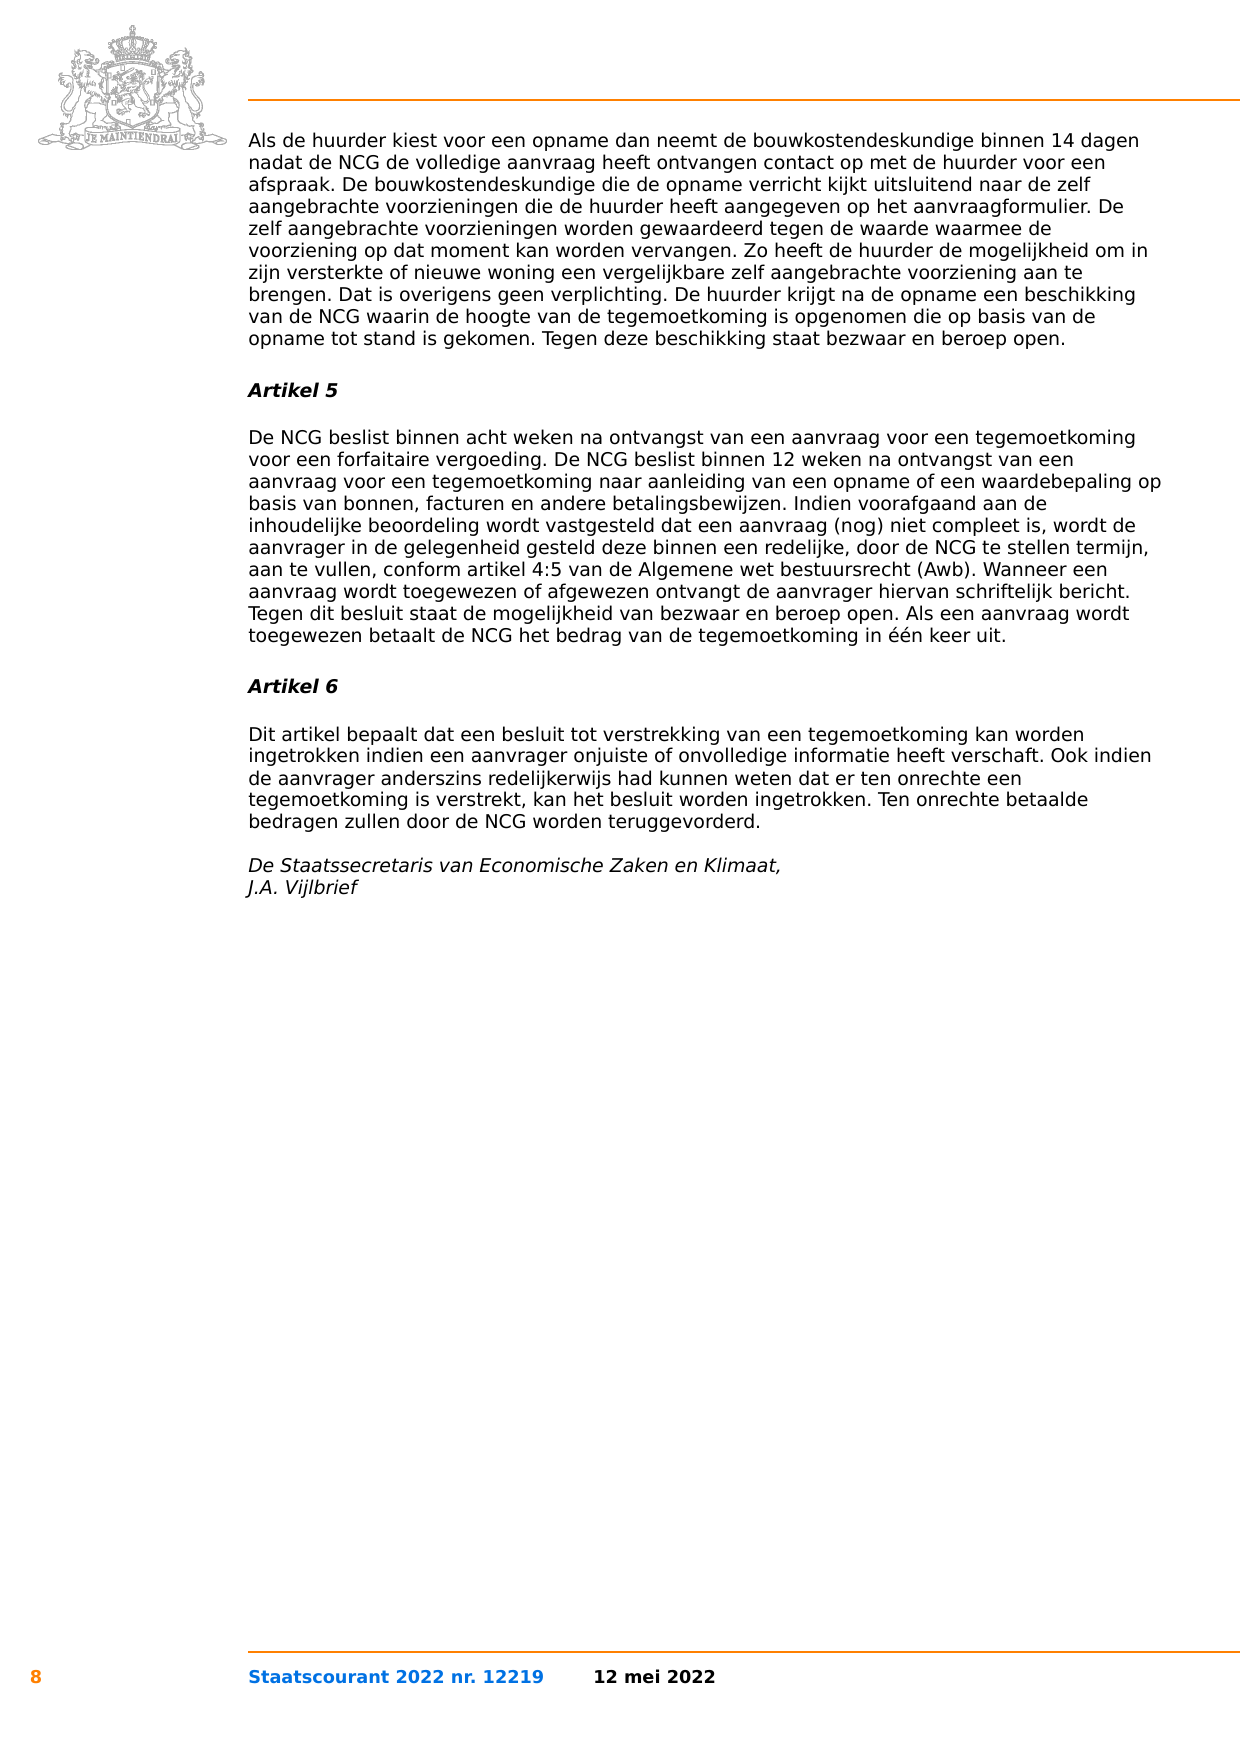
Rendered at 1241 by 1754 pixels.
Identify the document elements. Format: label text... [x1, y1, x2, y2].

text Dit artikel bepaalt dat een besluit tot verstrekking van een tegemoetkoming kan worden ingetrokken indien een aanvrager onjuiste of onvolledige informatie heeft verschaft. Ook indien de aanvrager anderszins redelijkerwijs had kunnen weten dat er ten onrechte een tegemoetkoming is verstrekt, kan het besluit worden ingetrokken. Ten onrechte betaalde bedragen zullen door de NCG worden teruggevorderd. [248, 723, 1163, 833]
subtitle Artikel 6 [248, 676, 1163, 698]
text De Staatssecretaris van Economische Zaken en Klimaat, J.A. Vijlbrief [248, 855, 1163, 899]
subtitle Artikel 5 [248, 380, 1163, 402]
text De NCG beslist binnen acht weken na ontvangst van een aanvraag voor een tegemoetkoming voor een forfaitaire vergoeding. De NCG beslist binnen 12 weken na ontvangst van een aanvraag voor een tegemoetkoming naar aanleiding van een opname of een waardebepaling op basis van bonnen, facturen en andere betalingsbewijzen. Indien voorafgaand aan de inhoudelijke beoordeling wordt vastgesteld dat een aanvraag (nog) niet compleet is, wordt de aanvrager in de gelegenheid gesteld deze binnen een redelijke, door de NCG te stellen termijn, aan te vullen, conform artikel 4:5 van de Algemene wet bestuursrecht (Awb). Wanneer een aanvraag wordt toegewezen of afgewezen ontvangt de aanvrager hiervan schriftelijk bericht. Tegen dit besluit staat de mogelijkheid van bezwaar en beroep open. Als een aanvraag wordt toegewezen betaalt de NCG het bedrag van de tegemoetkoming in één keer uit. [248, 427, 1163, 646]
picture [38, 25, 227, 150]
text Als de huurder kiest voor een opname dan neemt de bouwkostendeskundige binnen 14 dagen nadat de NCG de volledige aanvraag heeft ontvangen contact op met de huurder voor een afspraak. De bouwkostendeskundige die de opname verricht kijkt uitsluitend naar de zelf aangebrachte voorzieningen die de huurder heeft aangegeven op het aanvraagformulier. De zelf aangebrachte voorzieningen worden gewaardeerd tegen de waarde waarmee de voorziening op dat moment kan worden vervangen. Zo heeft de huurder de mogelijkheid om in zijn versterkte of nieuwe woning een vergelijkbare zelf aangebrachte voorziening aan te brengen. Dat is overigens geen verplichting. De huurder krijgt na de opname een beschikking van de NCG waarin de hoogte van de tegemoetkoming is opgenomen die op basis van de opname tot stand is gekomen. Tegen deze beschikking staat bezwaar en beroep open. [248, 130, 1163, 350]
